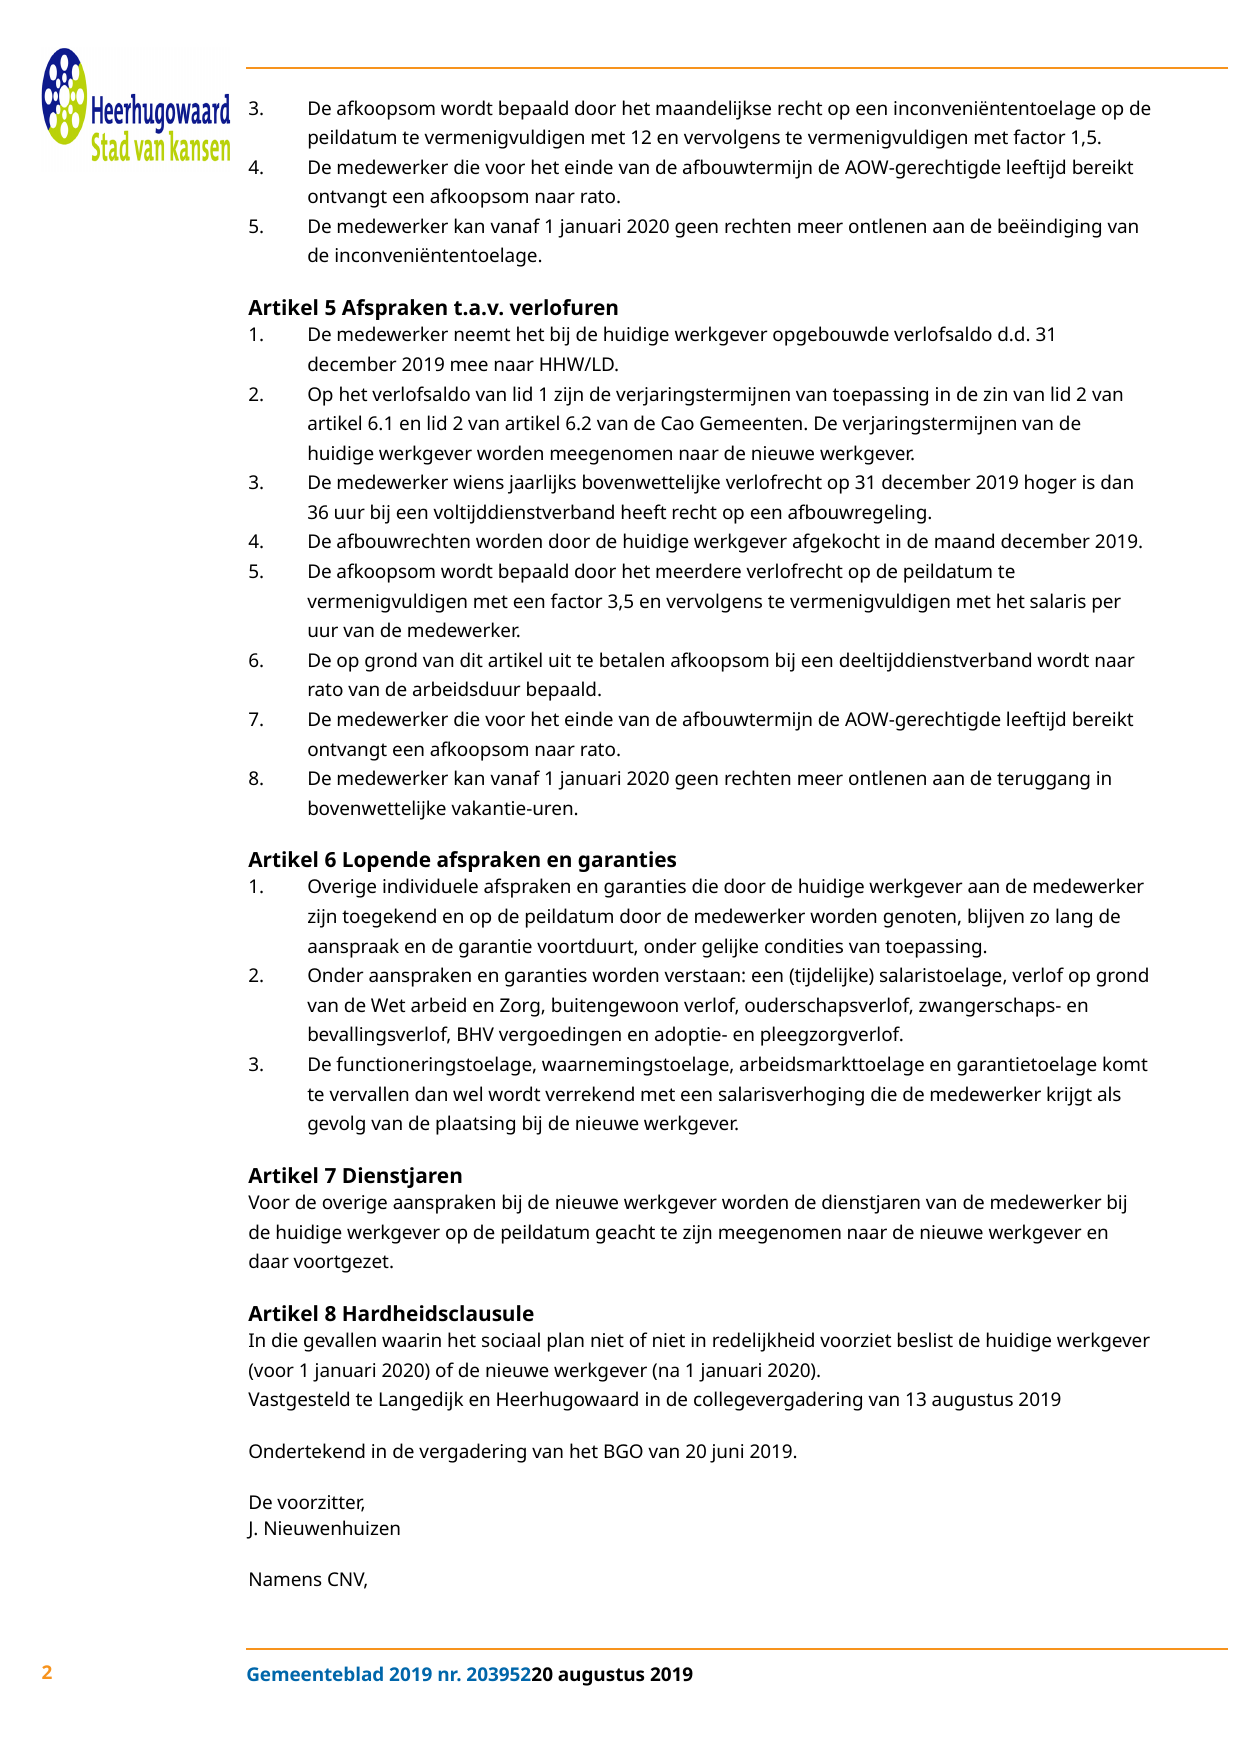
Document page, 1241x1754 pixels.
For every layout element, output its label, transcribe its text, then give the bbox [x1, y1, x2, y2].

list Op het verlofsaldo van lid 1 zijn de verjaringstermijnen van toepassing in de zin van lid 2 van artikel 6.1 en lid 2 van artikel 6.2 van de Cao Gemeenten. De verjaringstermijnen van de huidige werkgever worden meegenomen naar de nieuwe werkgever. [248, 381, 1152, 466]
text Artikel 6 Lopende afspraken en garanties [248, 845, 1152, 874]
text Namens CNV, [248, 1567, 1152, 1592]
text Artikel 7 Dienstjaren [248, 1161, 1152, 1189]
list De medewerker die voor het einde van de afbouwtermijn de AOW-gerechtigde leeftijd bereikt ontvangt een afkoopsom naar rato. [248, 706, 1152, 761]
list Onder aanspraken en garanties worden verstaan: een (tijdelijke) salaristoelage, verlof op grond van de Wet arbeid en Zorg, buitengewoon verlof, ouderschapsverlof, zwangerschaps- en bevallingsverlof, BHV vergoedingen en adoptie- en pleegzorgverlof. [248, 962, 1152, 1047]
text J. Nieuwenhuizen [248, 1515, 1152, 1541]
list De medewerker die voor het einde van de afbouwtermijn de AOW-gerechtigde leeftijd bereikt ontvangt een afkoopsom naar rato. [248, 154, 1152, 209]
list De medewerker neemt het bij de huidige werkgever opgebouwde verlofsaldo d.d. 31 december 2019 mee naar HHW/LD. [248, 322, 1152, 377]
text In die gevallen waarin het sociaal plan niet of niet in redelijkheid voorziet beslist de huidige werkgever (voor 1 januari 2020) of de nieuwe werkgever (na 1 januari 2020). [248, 1327, 1152, 1383]
text Vastgesteld te Langedijk en Heerhugowaard in de collegevergadering van 13 augustus 2019 [248, 1386, 1152, 1412]
text Artikel 8 Hardheidsclausule [248, 1299, 1152, 1327]
list De afbouwrechten worden door de huidige werkgever afgekocht in de maand december 2019. [248, 529, 1152, 554]
list Overige individuele afspraken en garanties die door de huidige werkgever aan de medewerker zijn toegekend en op de peildatum door de medewerker worden genoten, blijven zo lang de aanspraak en de garantie voortduurt, onder gelijke condities van toepassing. [248, 874, 1152, 959]
list De medewerker kan vanaf 1 januari 2020 geen rechten meer ontlenen aan de teruggang in bovenwettelijke vakantie-uren. [248, 765, 1152, 821]
list De medewerker wiens jaarlijks bovenwettelijke verlofrecht op 31 december 2019 hoger is dan 36 uur bij een voltijddienstverband heeft recht op een afbouwregeling. [248, 469, 1152, 525]
list De afkoopsom wordt bepaald door het meerdere verlofrecht op de peildatum te vermenigvuldigen met een factor 3,5 en vervolgens te vermenigvuldigen met het salaris per uur van de medewerker. [248, 558, 1152, 643]
list De afkoopsom wordt bepaald door het maandelijkse recht op een inconveniëntentoelage op de peildatum te vermenigvuldigen met 12 en vervolgens te vermenigvuldigen met factor 1,5. [248, 95, 1152, 150]
text Ondertekend in de vergadering van het BGO van 20 juni 2019. [248, 1438, 1152, 1464]
text De voorzitter, [248, 1489, 1152, 1515]
text Voor de overige aanspraken bij de nieuwe werkgever worden de dienstjaren van de medewerker bij de huidige werkgever op de peildatum geacht te zijn meegenomen naar de nieuwe werkgever en daar voortgezet. [248, 1189, 1152, 1274]
text Artikel 5 Afspraken t.a.v. verlofuren [248, 293, 1152, 322]
list De op grond van dit artikel uit te betalen afkoopsom bij een deeltijddienstverband wordt naar rato van de arbeidsduur bepaald. [248, 647, 1152, 702]
list De functioneringstoelage, waarnemingstoelage, arbeidsmarkttoelage en garantietoelage komt te vervallen dan wel wordt verrekend met een salarisverhoging die de medewerker krijgt als gevolg van de plaatsing bij de nieuwe werkgever. [248, 1051, 1152, 1136]
picture [41, 47, 231, 172]
list De medewerker kan vanaf 1 januari 2020 geen rechten meer ontlenen aan de beëindiging van de inconveniëntentoelage. [248, 213, 1152, 268]
